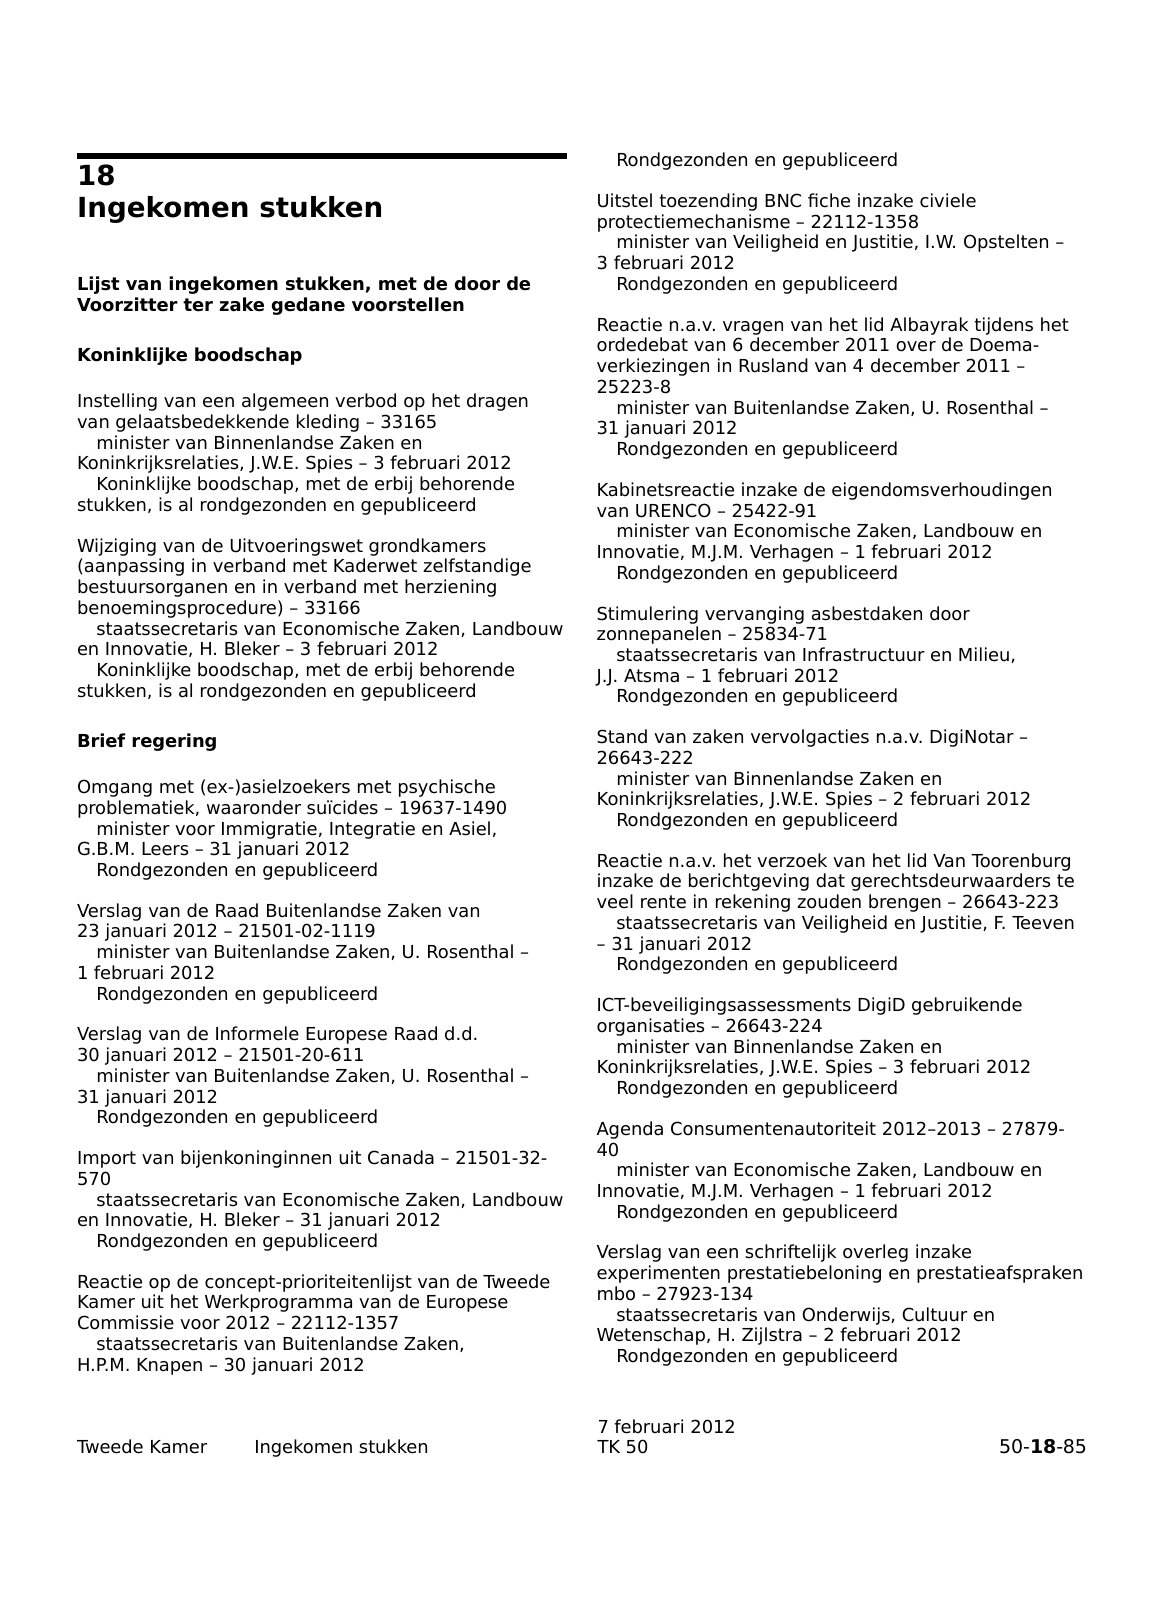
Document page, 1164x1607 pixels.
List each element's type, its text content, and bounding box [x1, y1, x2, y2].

text Agenda Consumentenautoriteit 2012–2013 – 27879-40 [596, 1119, 1087, 1160]
subtitle Brief regering [77, 731, 567, 752]
text Rondgezonden en gepubliceerd [596, 1202, 1087, 1222]
text Rondgezonden en gepubliceerd [596, 150, 1087, 171]
text Rondgezonden en gepubliceerd [77, 860, 567, 881]
text Stand van zaken vervolgacties n.a.v. DigiNotar – 26643-222 [596, 727, 1087, 768]
text ICT-beveiligingsassessments DigiD gebruikende organisaties – 26643-224 [596, 995, 1087, 1036]
text Rondgezonden en gepubliceerd [596, 686, 1087, 707]
text Verslag van de Raad Buitenlandse Zaken van 23 januari 2012 – 21501-02-1119 [77, 901, 567, 942]
text Rondgezonden en gepubliceerd [77, 983, 567, 1004]
text Rondgezonden en gepubliceerd [77, 1231, 567, 1252]
text staatssecretaris van Buitenlandse Zaken, H.P.M. Knapen – 30 januari 2012 [77, 1334, 567, 1375]
text Rondgezonden en gepubliceerd [596, 563, 1087, 583]
subtitle Koninklijke boodschap [77, 345, 567, 366]
text Kabinetsreactie inzake de eigendomsverhoudingen van URENCO – 25422-91 [596, 480, 1087, 521]
text Reactie n.a.v. vragen van het lid Albayrak tijdens het ordedebat van 6 december 2011 over de Doema-verkiezingen in Rusland van 4 december 2011 – 25223-8 [596, 314, 1087, 397]
text minister van Binnenlandse Zaken en Koninkrijksrelaties, J.W.E. Spies – 3 februari 2012 [596, 1036, 1087, 1078]
text minister van Buitenlandse Zaken, U. Rosenthal – 31 januari 2012 [77, 1066, 567, 1107]
text Rondgezonden en gepubliceerd [596, 439, 1087, 460]
text Koninklijke boodschap, met de erbij behorende stukken, is al rondgezonden en gepubliceerd [77, 474, 567, 515]
subtitle Lijst van ingekomen stukken, met de door de Voorzitter ter zake gedane voorstellen [77, 274, 567, 315]
text minister van Buitenlandse Zaken, U. Rosenthal – 31 januari 2012 [596, 397, 1087, 439]
text minister van Economische Zaken, Landbouw en Innovatie, M.J.M. Verhagen – 1 februari 2012 [596, 521, 1087, 563]
text Uitstel toezending BNC fiche inzake civiele protectiemechanisme – 22112-1358 [596, 191, 1087, 232]
text minister voor Immigratie, Integratie en Asiel, G.B.M. Leers – 31 januari 2012 [77, 818, 567, 860]
text Reactie n.a.v. het verzoek van het lid Van Toorenburg inzake de berichtgeving dat gerechtsdeurwaarders te veel rente in rekening zouden brengen – 26643-223 [596, 851, 1087, 913]
text Rondgezonden en gepubliceerd [596, 1346, 1087, 1367]
text staatssecretaris van Onderwijs, Cultuur en Wetenschap, H. Zijlstra – 2 februari 2012 [596, 1304, 1087, 1346]
text staatssecretaris van Economische Zaken, Landbouw en Innovatie, H. Bleker – 3 februari 2012 [77, 618, 567, 660]
text Rondgezonden en gepubliceerd [596, 810, 1087, 831]
text minister van Binnenlandse Zaken en Koninkrijksrelaties, J.W.E. Spies – 2 februari 2012 [596, 768, 1087, 810]
text staatssecretaris van Economische Zaken, Landbouw en Innovatie, H. Bleker – 31 januari 2012 [77, 1189, 567, 1231]
text staatssecretaris van Infrastructuur en Milieu, J.J. Atsma – 1 februari 2012 [596, 645, 1087, 686]
text minister van Binnenlandse Zaken en Koninkrijksrelaties, J.W.E. Spies – 3 februari 2012 [77, 432, 567, 474]
text Koninklijke boodschap, met de erbij behorende stukken, is al rondgezonden en gepubliceerd [77, 660, 567, 701]
text Verslag van de Informele Europese Raad d.d. 30 januari 2012 – 21501-20-611 [77, 1024, 567, 1066]
text Verslag van een schriftelijk overleg inzake experimenten prestatiebeloning en prestatieafspraken mbo – 27923-134 [596, 1242, 1087, 1304]
text Rondgezonden en gepubliceerd [596, 1078, 1087, 1099]
text Import van bijenkoninginnen uit Canada – 21501-32-570 [77, 1148, 567, 1189]
title 18 Ingekomen stukken [77, 159, 567, 224]
text Rondgezonden en gepubliceerd [596, 954, 1087, 975]
text staatssecretaris van Veiligheid en Justitie, F. Teeven – 31 januari 2012 [596, 913, 1087, 954]
text Rondgezonden en gepubliceerd [77, 1107, 567, 1128]
text minister van Veiligheid en Justitie, I.W. Opstelten – 3 februari 2012 [596, 232, 1087, 274]
text minister van Economische Zaken, Landbouw en Innovatie, M.J.M. Verhagen – 1 februari 2012 [596, 1160, 1087, 1202]
text Wijziging van de Uitvoeringswet grondkamers (aanpassing in verband met Kaderwet zelfstandige bestuursorganen en in verband met herziening benoemingsprocedure) – 33166 [77, 535, 567, 618]
text Rondgezonden en gepubliceerd [596, 274, 1087, 294]
text Stimulering vervanging asbestdaken door zonnepanelen – 25834-71 [596, 603, 1087, 645]
text Reactie op de concept-prioriteitenlijst van de Tweede Kamer uit het Werkprogramma van de Europese Commissie voor 2012 – 22112-1357 [77, 1272, 567, 1334]
text Omgang met (ex-)asielzoekers met psychische problematiek, waaronder suïcides – 19637-1490 [77, 777, 567, 818]
text minister van Buitenlandse Zaken, U. Rosenthal – 1 februari 2012 [77, 942, 567, 983]
text Instelling van een algemeen verbod op het dragen van gelaatsbedekkende kleding – 33165 [77, 391, 567, 432]
